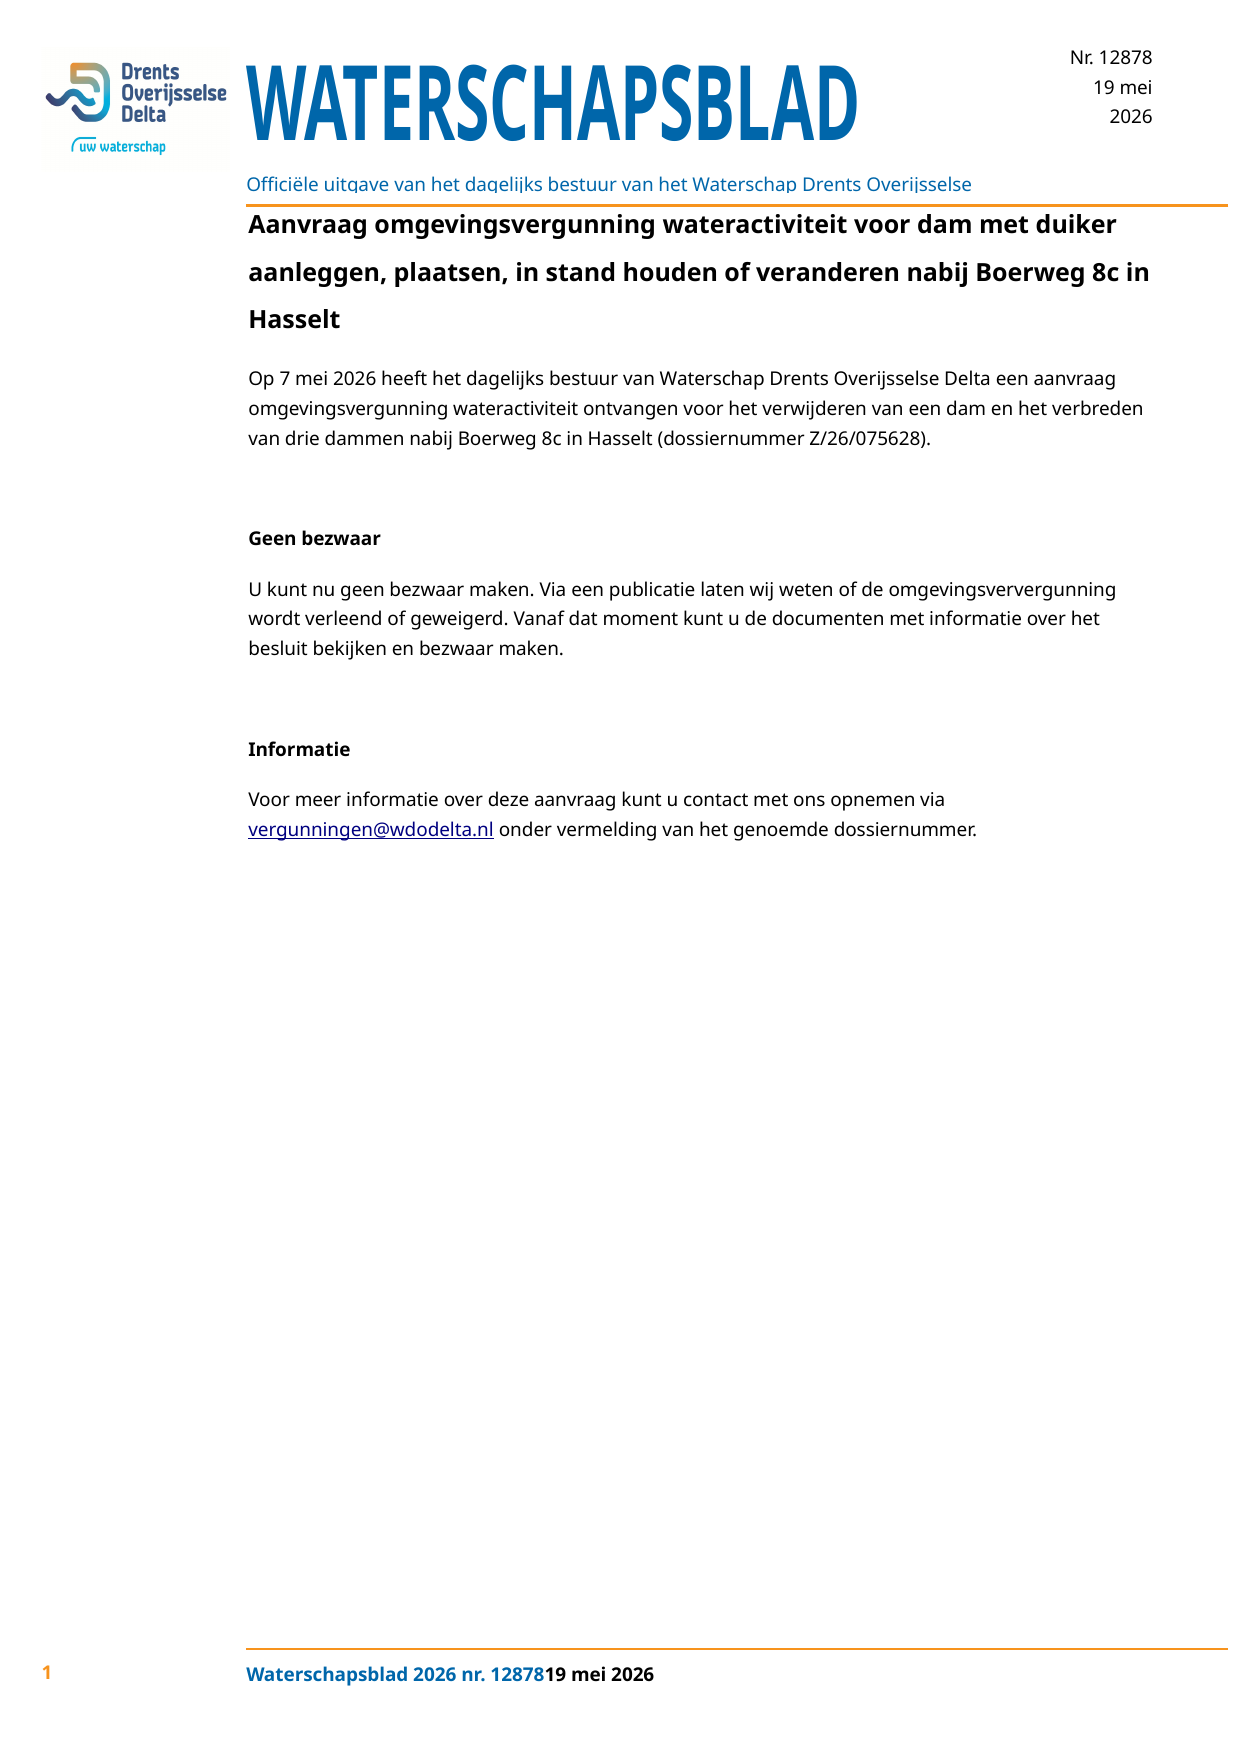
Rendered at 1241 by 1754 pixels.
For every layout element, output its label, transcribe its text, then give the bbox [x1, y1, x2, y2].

text Informatie [248, 736, 1152, 762]
text Geen bezwaar [248, 526, 1152, 551]
text U kunt nu geen bezwaar maken. Via een publicatie laten wij weten of de omgevingsververgunning wordt verleend of geweigerd. Vanaf dat moment kunt u de documenten met informatie over het besluit bekijken en bezwaar maken. [248, 576, 1152, 661]
picture [41, 47, 231, 172]
text Aanvraag omgevingsvergunning wateractiviteit voor dam met duiker aanleggen, plaatsen, in stand houden of veranderen nabij Boerweg 8c in Hasselt [248, 207, 1152, 336]
text Op 7 mei 2026 heeft het dagelijks bestuur van Waterschap Drents Overijsselse Delta een aanvraag omgevingsvergunning wateractiviteit ontvangen voor het verwijderen van een dam en het verbreden van drie dammen nabij Boerweg 8c in Hasselt (dossiernummer Z/26/075628). [248, 366, 1152, 450]
text Voor meer informatie over deze aanvraag kunt u contact met ons opnemen via vergunningen@wdodelta.nl onder vermelding van het genoemde dossiernummer. [248, 786, 1152, 842]
